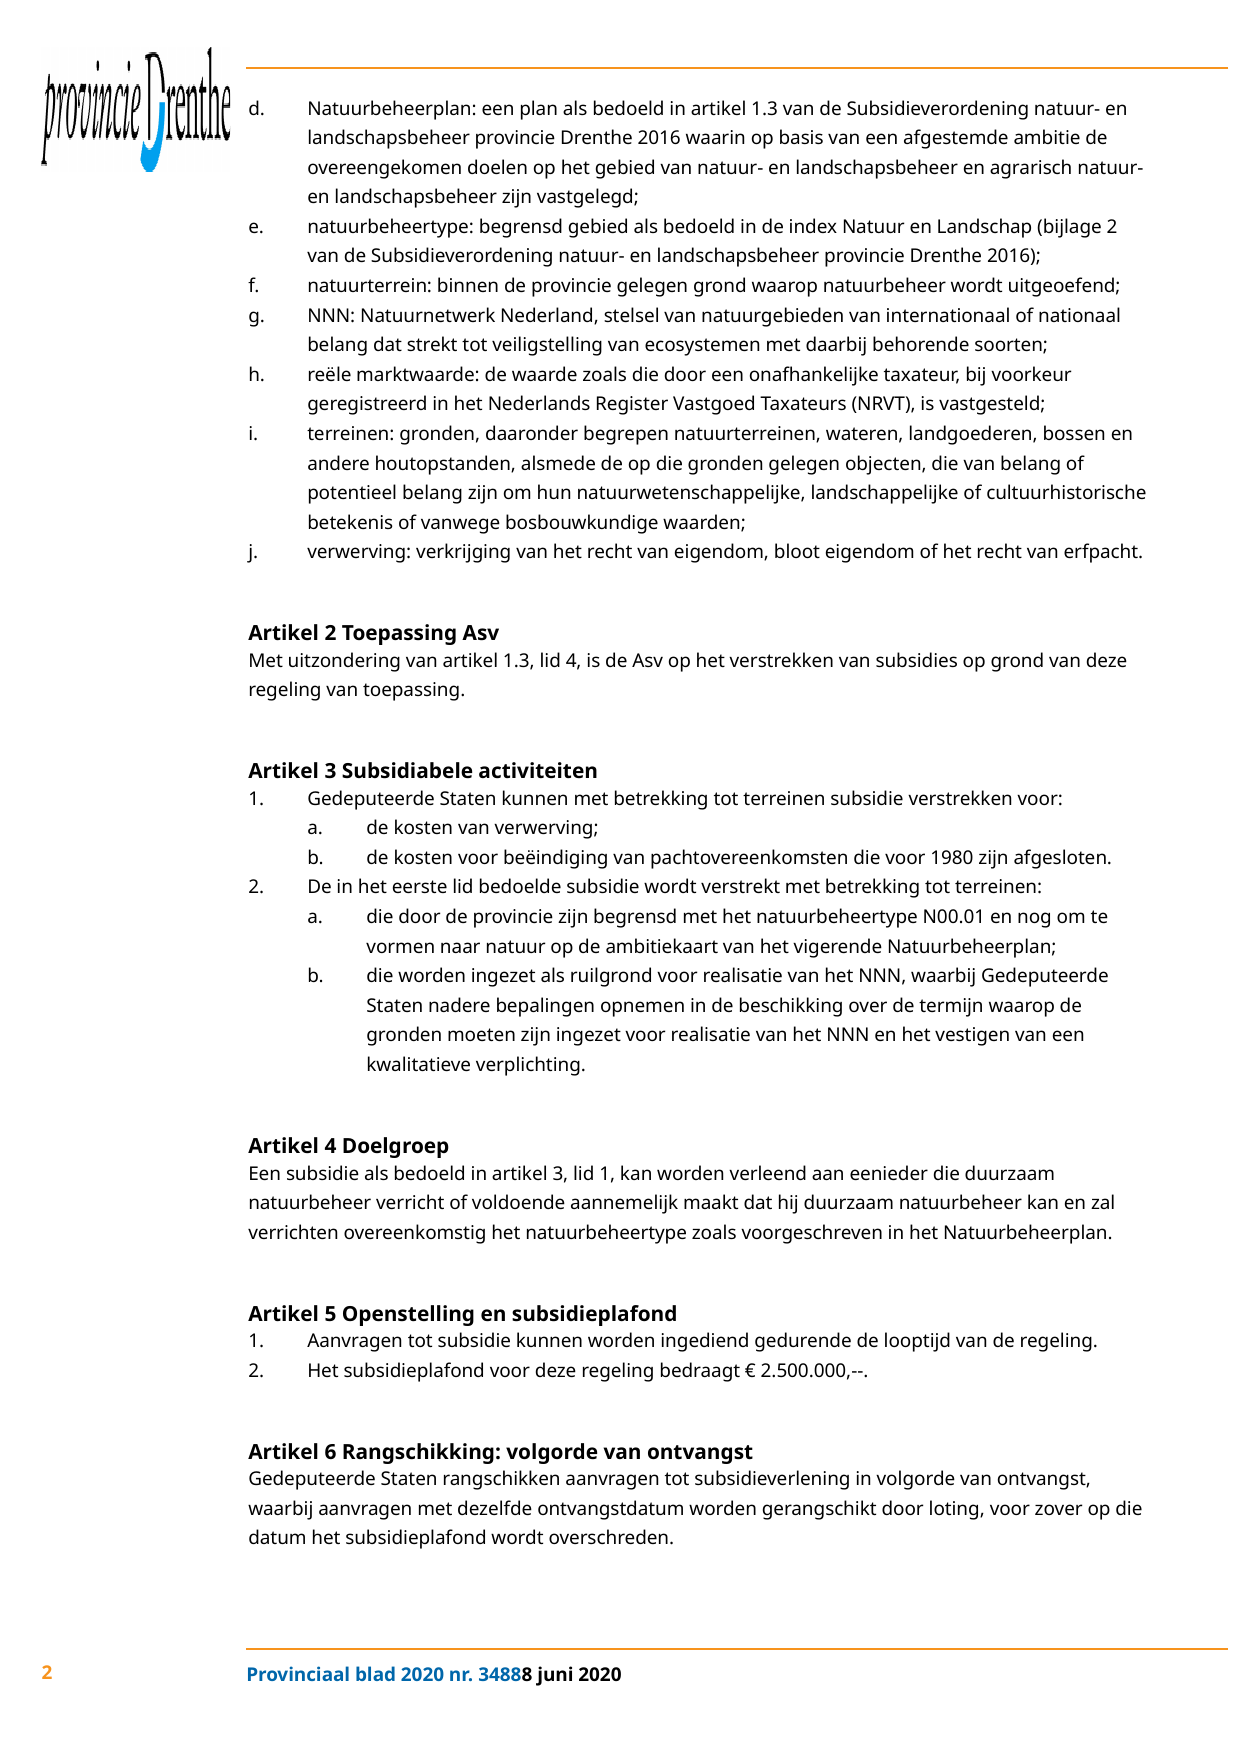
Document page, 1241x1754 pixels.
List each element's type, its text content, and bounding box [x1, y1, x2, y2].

list Het subsidieplafond voor deze regeling bedraagt € 2.500.000,--. [248, 1357, 1152, 1383]
list die door de provincie zijn begrensd met het natuurbeheertype N00.01 en nog om te vormen naar natuur op de ambitiekaart van het vigerende Natuurbeheerplan; [307, 903, 1152, 959]
text Artikel 5 Openstelling en subsidieplafond [248, 1299, 1152, 1327]
list natuurbeheertype: begrensd gebied als bedoeld in de index Natuur en Landschap (bijlage 2 van de Subsidieverordening natuur- en landschapsbeheer provincie Drenthe 2016); [248, 213, 1152, 268]
list de kosten van verwerving; [307, 814, 1152, 840]
text Artikel 2 Toepassing Asv [248, 618, 1152, 647]
text Gedeputeerde Staten rangschikken aanvragen tot subsidieverlening in volgorde van ontvangst, waarbij aanvragen met dezelfde ontvangstdatum worden gerangschikt door loting, voor zover op die datum het subsidieplafond wordt overschreden. [248, 1465, 1152, 1550]
list Gedeputeerde Staten kunnen met betrekking tot terreinen subsidie verstrekken voor: [248, 785, 1152, 811]
text Artikel 6 Rangschikking: volgorde van ontvangst [248, 1437, 1152, 1465]
list Aanvragen tot subsidie kunnen worden ingediend gedurende de looptijd van de regeling. [248, 1327, 1152, 1353]
list Natuurbeheerplan: een plan als bedoeld in artikel 1.3 van de Subsidieverordening natuur- en landschapsbeheer provincie Drenthe 2016 waarin op basis van een afgestemde ambitie de overeengekomen doelen op het gebied van natuur- en landschapsbeheer en agrarisch natuur- en landschapsbeheer zijn vastgelegd; [248, 95, 1152, 209]
text Een subsidie als bedoeld in artikel 3, lid 1, kan worden verleend aan eenieder die duurzaam natuurbeheer verricht of voldoende aannemelijk maakt dat hij duurzaam natuurbeheer kan en zal verrichten overeenkomstig het natuurbeheertype zoals voorgeschreven in het Natuurbeheerplan. [248, 1160, 1152, 1244]
list De in het eerste lid bedoelde subsidie wordt verstrekt met betrekking tot terreinen: [248, 874, 1152, 899]
list verwerving: verkrijging van het recht van eigendom, bloot eigendom of het recht van erfpacht. [248, 538, 1152, 564]
list die worden ingezet als ruilgrond voor realisatie van het NNN, waarbij Gedeputeerde Staten nadere bepalingen opnemen in de beschikking over de termijn waarop de gronden moeten zijn ingezet voor realisatie van het NNN en het vestigen van een kwalitatieve verplichting. [307, 962, 1152, 1077]
list terreinen: gronden, daaronder begrepen natuurterreinen, wateren, landgoederen, bossen en andere houtopstanden, alsmede de op die gronden gelegen objecten, die van belang of potentieel belang zijn om hun natuurwetenschappelijke, landschappelijke of cultuurhistorische betekenis of vanwege bosbouwkundige waarden; [248, 420, 1152, 535]
text Met uitzondering van artikel 1.3, lid 4, is de Asv op het verstrekken van subsidies op grond van deze regeling van toepassing. [248, 647, 1152, 702]
text Artikel 4 Doelgroep [248, 1131, 1152, 1160]
list reële marktwaarde: de waarde zoals die door een onafhankelijke taxateur, bij voorkeur geregistreerd in het Nederlands Register Vastgoed Taxateurs (NRVT), is vastgesteld; [248, 361, 1152, 416]
list de kosten voor beëindiging van pachtovereenkomsten die voor 1980 zijn afgesloten. [307, 844, 1152, 870]
text Artikel 3 Subsidiabele activiteiten [248, 757, 1152, 785]
picture [41, 47, 231, 172]
list natuurterrein: binnen de provincie gelegen grond waarop natuurbeheer wordt uitgeoefend; [248, 272, 1152, 298]
list NNN: Natuurnetwerk Nederland, stelsel van natuurgebieden van internationaal of nationaal belang dat strekt tot veiligstelling van ecosystemen met daarbij behorende soorten; [248, 302, 1152, 357]
